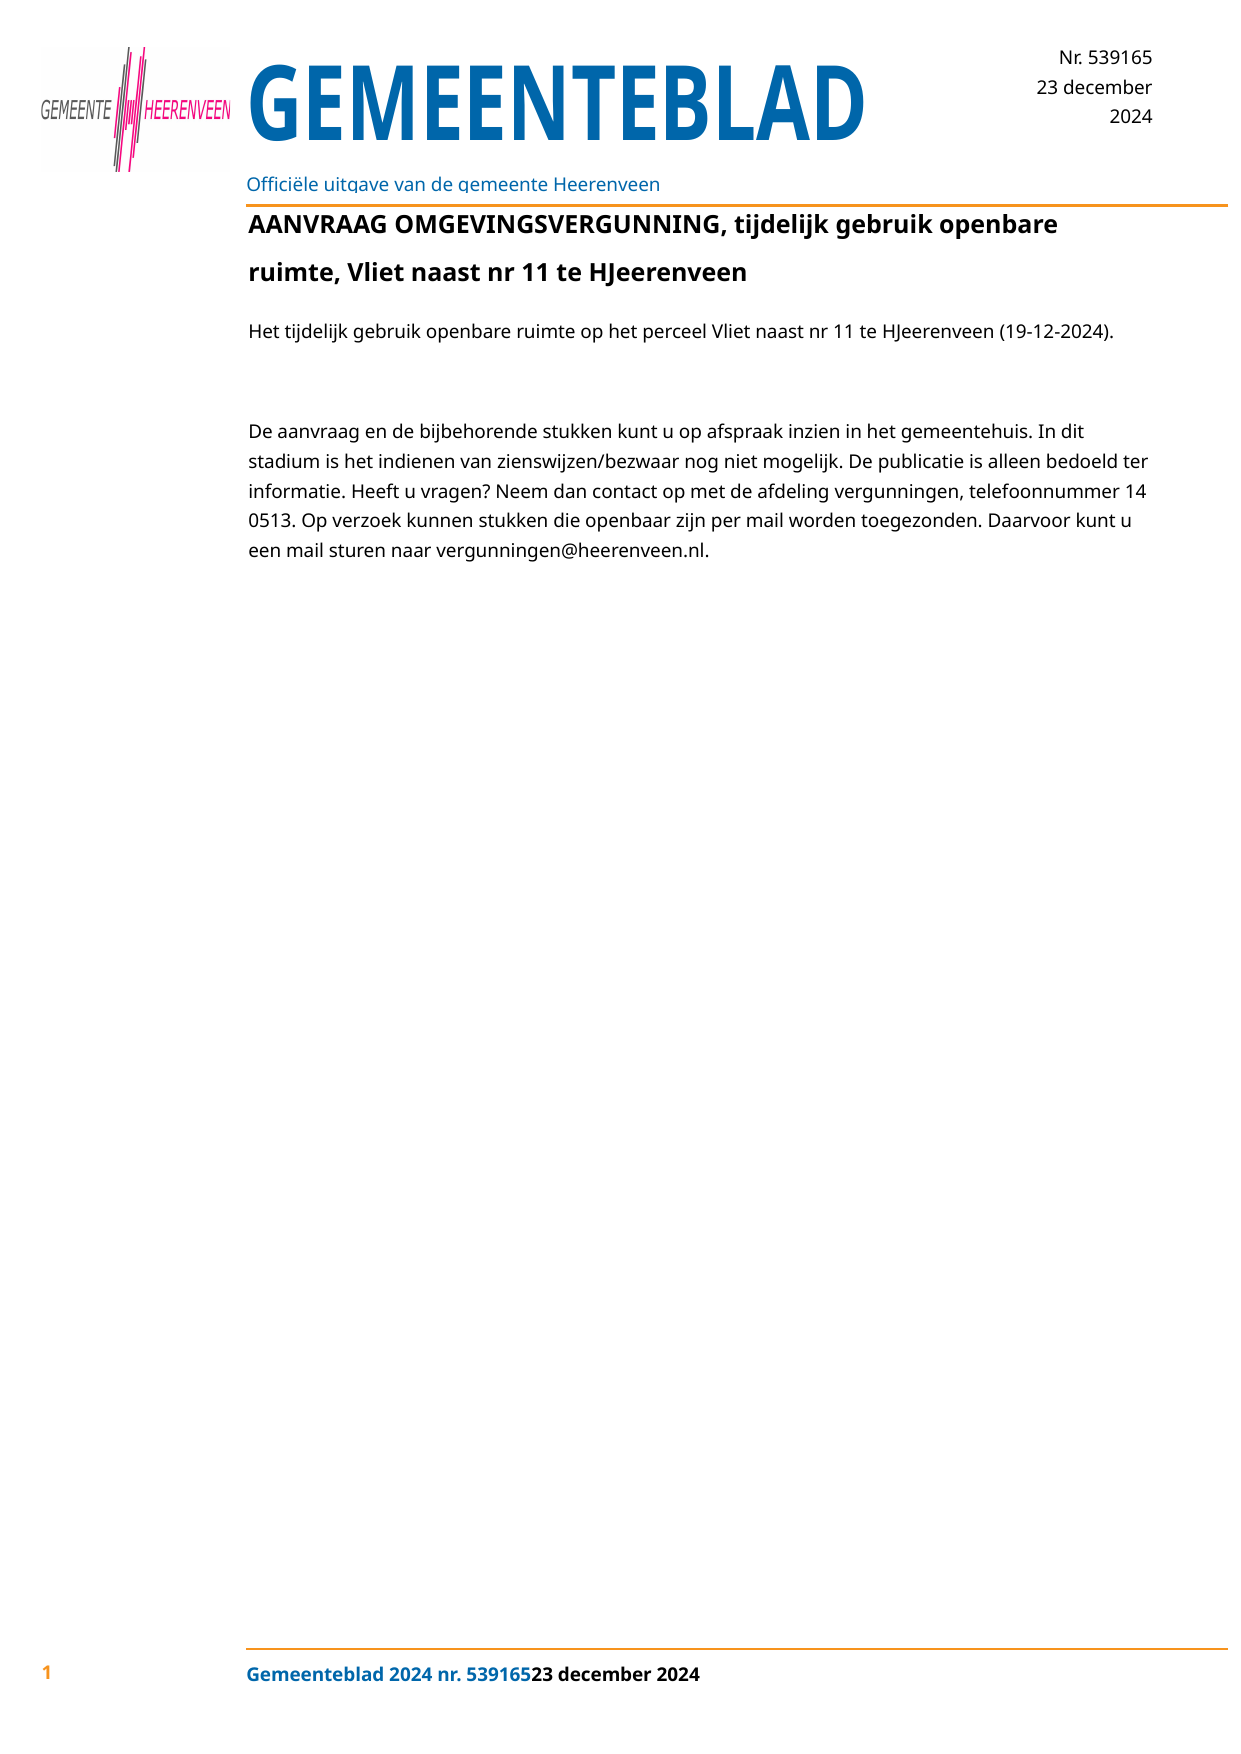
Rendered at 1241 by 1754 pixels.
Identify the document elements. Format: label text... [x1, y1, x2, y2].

text De aanvraag en de bijbehorende stukken kunt u op afspraak inzien in het gemeentehuis. In dit stadium is het indienen van zienswijzen/bezwaar nog niet mogelijk. De publicatie is alleen bedoeld ter informatie. Heeft u vragen? Neem dan contact op met de afdeling vergunningen, telefoonnummer 14 0513. Op verzoek kunnen stukken die openbaar zijn per mail worden toegezonden. Daarvoor kunt u een mail sturen naar vergunningen@heerenveen.nl. [248, 419, 1152, 563]
picture [41, 47, 231, 172]
text AANVRAAG OMGEVINGSVERGUNNING, tijdelijk gebruik openbare ruimte, Vliet naast nr 11 te HJeerenveen [248, 207, 1152, 288]
text Het tijdelijk gebruik openbare ruimte op het perceel Vliet naast nr 11 te HJeerenveen (19-12-2024). [248, 318, 1152, 344]
